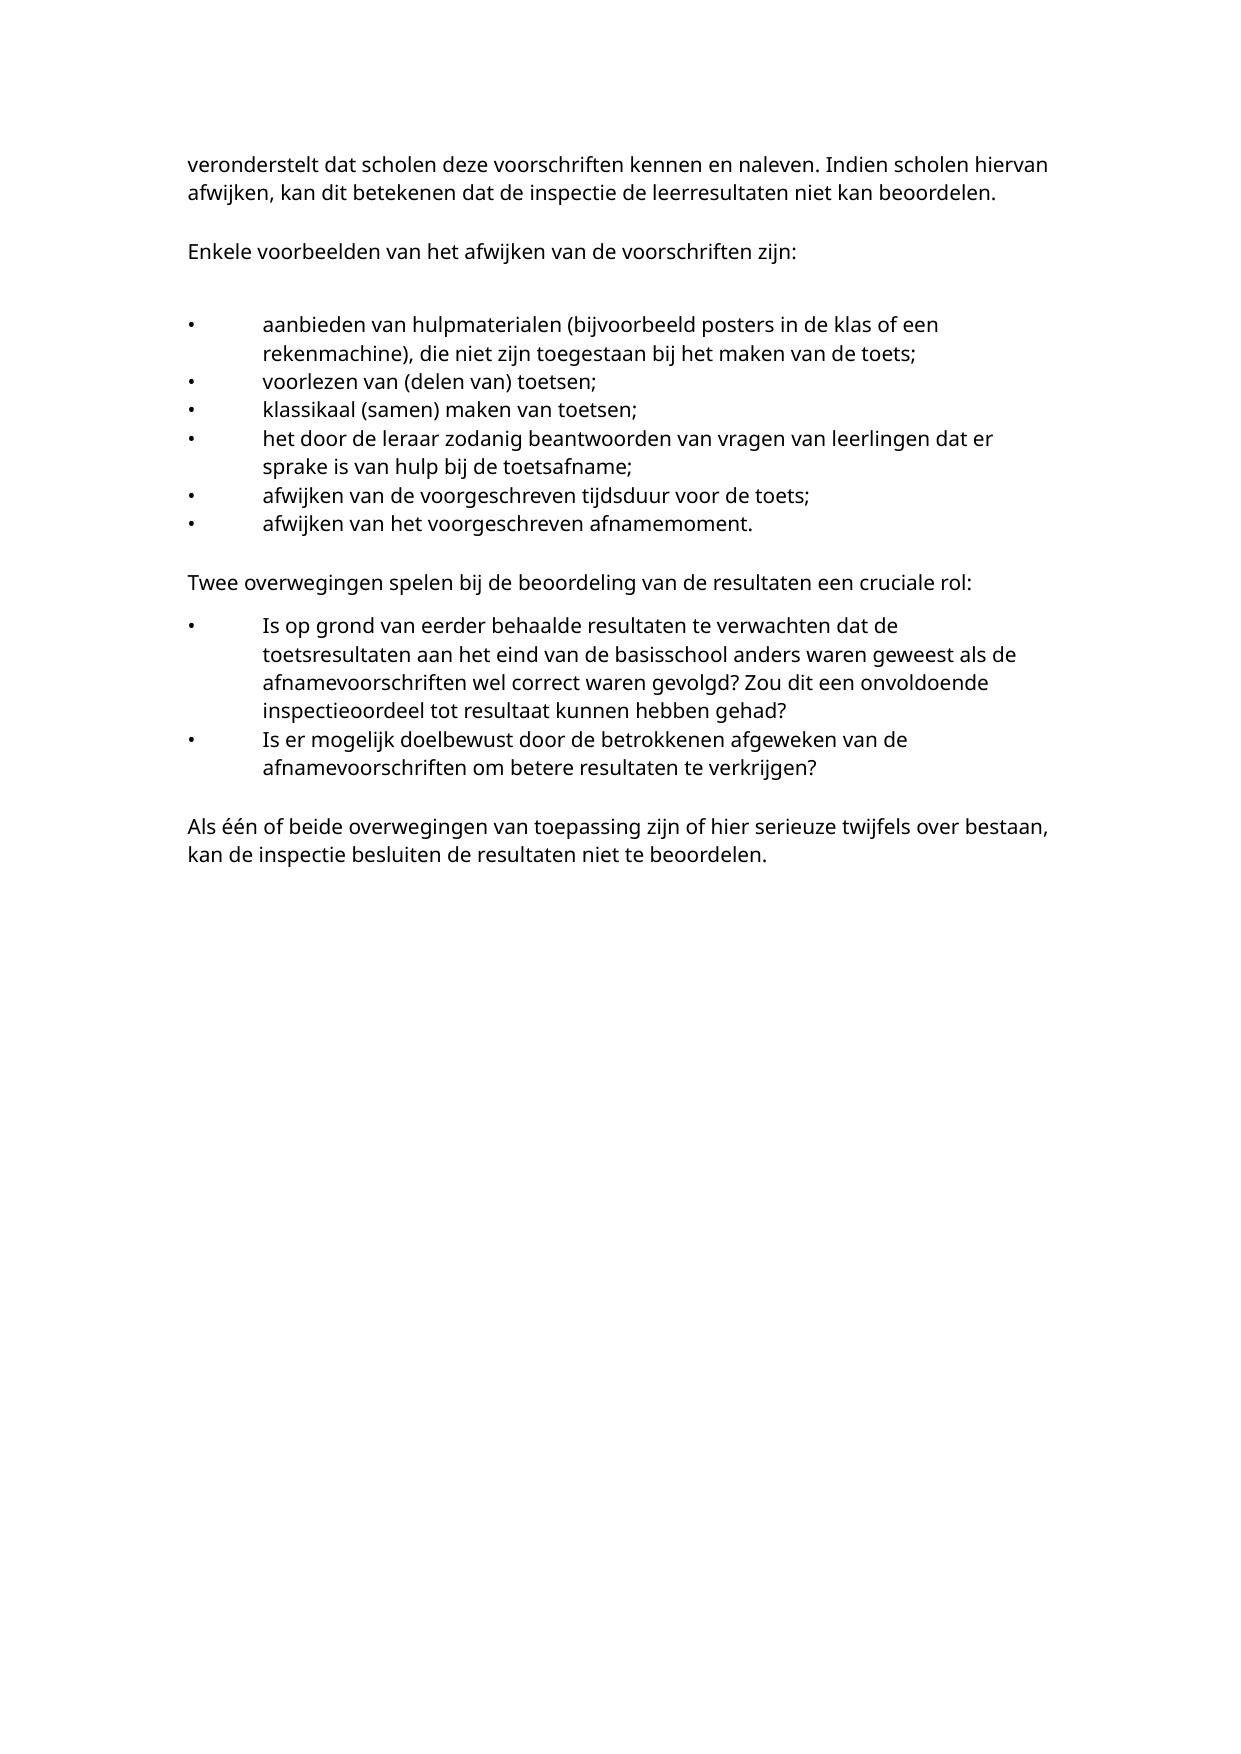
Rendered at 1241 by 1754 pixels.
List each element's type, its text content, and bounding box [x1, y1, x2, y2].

list afwijken van het voorgeschreven afnamemoment. [187, 509, 1053, 538]
text veronderstelt dat scholen deze voorschriften kennen en naleven. Indien scholen hiervan afwijken, kan dit betekenen dat de inspectie de leerresultaten niet kan beoordelen. [187, 150, 1053, 207]
list afwijken van de voorgeschreven tijdsduur voor de toets; [187, 481, 1053, 509]
list aanbieden van hulpmaterialen (bijvoorbeeld posters in de klas of een rekenmachine), die niet zijn toegestaan bij het maken van de toets; [187, 310, 1053, 367]
list Is er mogelijk doelbewust door de betrokkenen afgeweken van de afnamevoorschriften om betere resultaten te verkrijgen? [187, 725, 1053, 782]
text Twee overwegingen spelen bij de beoordeling van de resultaten een cruciale rol: [187, 568, 1053, 596]
list het door de leraar zodanig beantwoorden van vragen van leerlingen dat er sprake is van hulp bij de toetsafname; [187, 424, 1053, 481]
text Enkele voorbeelden van het afwijken van de voorschriften zijn: [187, 237, 1053, 265]
list Is op grond van eerder behaalde resultaten te verwachten dat de toetsresultaten aan het eind van de basisschool anders waren geweest als de afnamevoorschriften wel correct waren gevolgd? Zou dit een onvoldoende inspectieoordeel tot resultaat kunnen hebben gehad? [187, 611, 1053, 725]
text Als één of beide overwegingen van toepassing zijn of hier serieuze twijfels over bestaan, kan de inspectie besluiten de resultaten niet te beoordelen. [187, 812, 1053, 869]
list klassikaal (samen) maken van toetsen; [187, 396, 1053, 424]
list voorlezen van (delen van) toetsen; [187, 367, 1053, 396]
